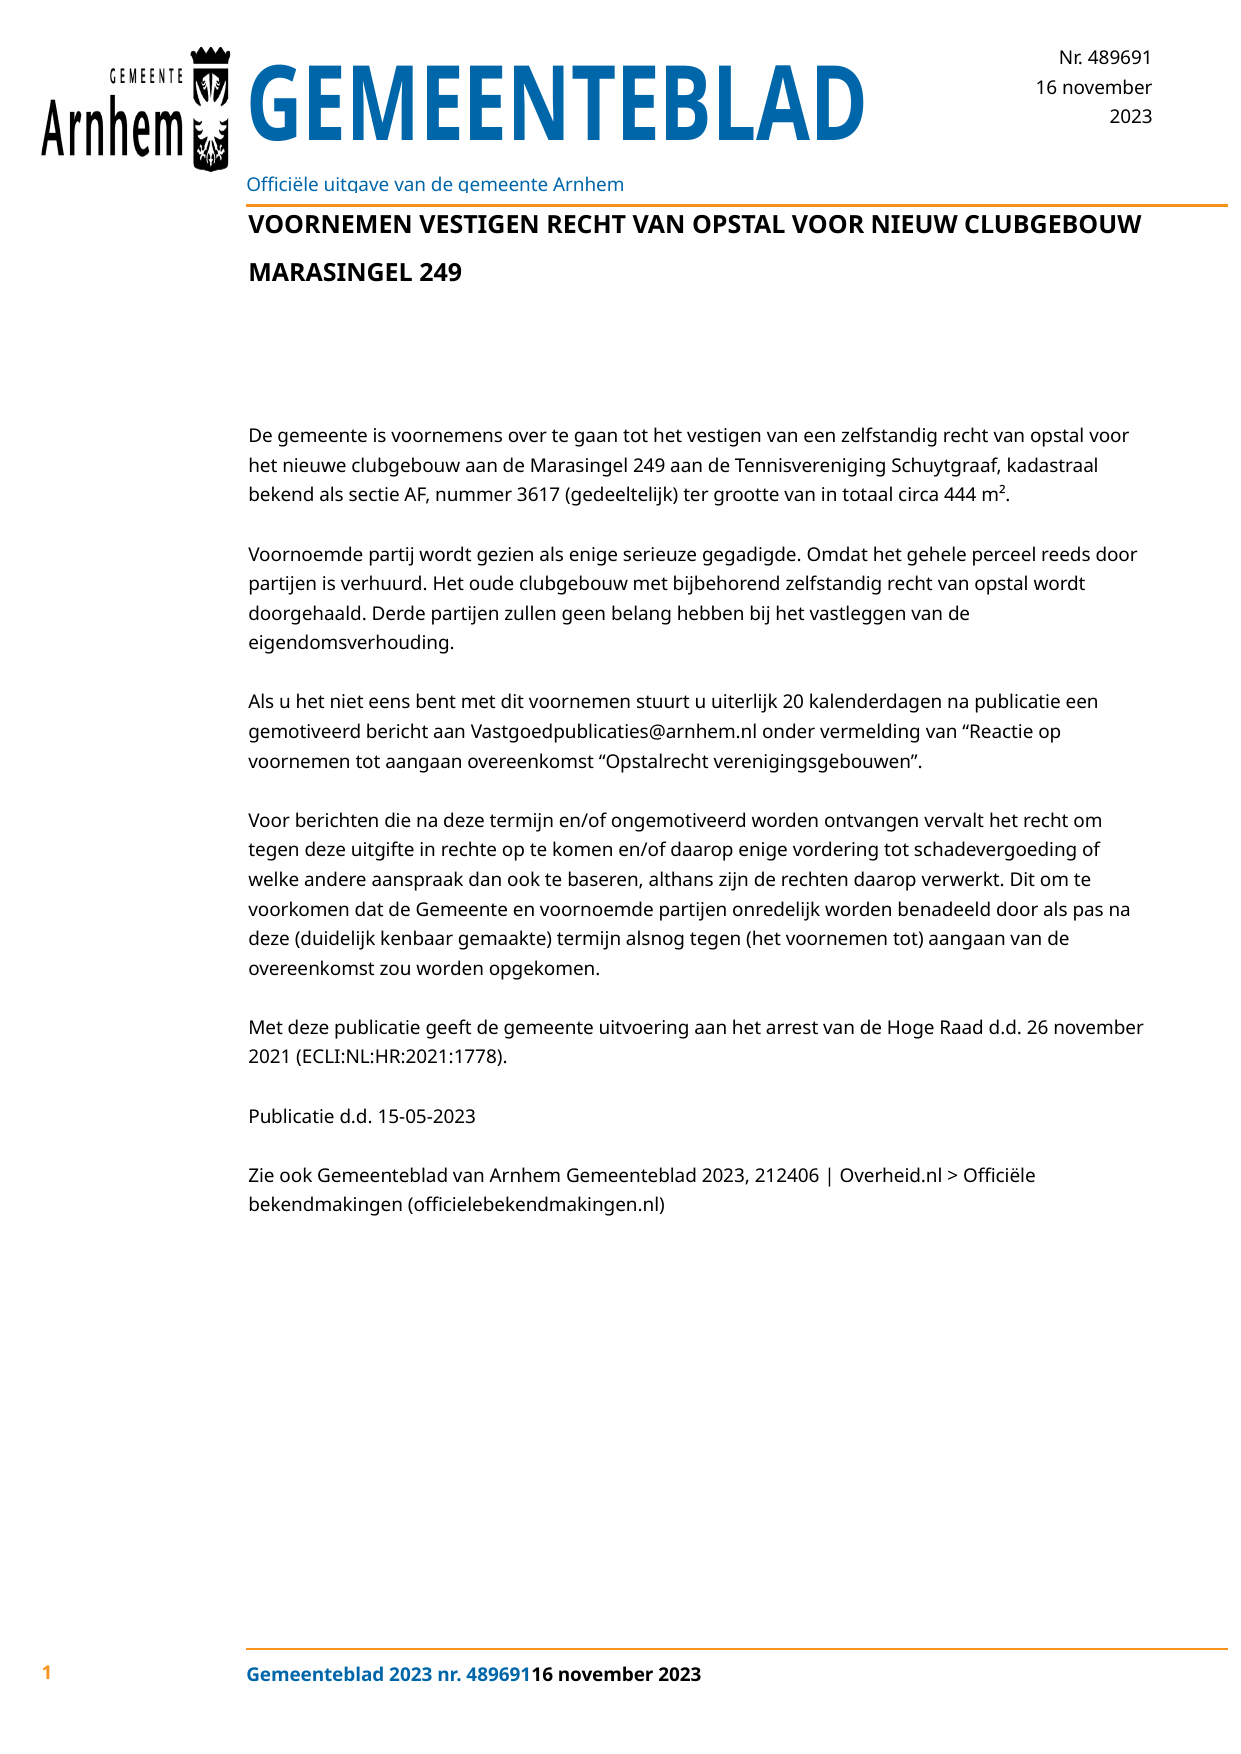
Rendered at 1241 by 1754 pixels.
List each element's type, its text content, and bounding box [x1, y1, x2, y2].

text Zie ook Gemeenteblad van Arnhem Gemeenteblad 2023, 212406 | Overheid.nl > Officiële bekendmakingen (officielebekendmakingen.nl) [248, 1162, 1152, 1217]
text Voornoemde partij wordt gezien als enige serieuze gegadigde. Omdat het gehele perceel reeds door partijen is verhuurd. Het oude clubgebouw met bijbehorend zelfstandig recht van opstal wordt doorgehaald. Derde partijen zullen geen belang hebben bij het vastleggen van de eigendomsverhouding. [248, 541, 1152, 655]
text Met deze publicatie geeft de gemeente uitvoering aan het arrest van de Hoge Raad d.d. 26 november 2021 (ECLI:NL:HR:2021:1778). [248, 1014, 1152, 1069]
text De gemeente is voornemens over te gaan tot het vestigen van een zelfstandig recht van opstal voor het nieuwe clubgebouw aan de Marasingel 249 aan de Tennisvereniging Schuytgraaf, kadastraal bekend als sectie AF, nummer 3617 (gedeeltelijk) ter grootte van in totaal circa 444 m². [248, 422, 1152, 507]
text Publicatie d.d. 15-05-2023 [248, 1103, 1152, 1129]
picture [41, 47, 231, 172]
text Voor berichten die na deze termijn en/of ongemotiveerd worden ontvangen vervalt het recht om tegen deze uitgifte in rechte op te komen en/of daarop enige vordering tot schadevergoeding of welke andere aanspraak dan ook te baseren, althans zijn de rechten daarop verwerkt. Dit om te voorkomen dat de Gemeente en voornoemde partijen onredelijk worden benadeeld door als pas na deze (duidelijk kenbaar gemaakte) termijn alsnog tegen (het voornemen tot) aangaan van de overeenkomst zou worden opgekomen. [248, 807, 1152, 981]
text Als u het niet eens bent met dit voornemen stuurt u uiterlijk 20 kalenderdagen na publicatie een gemotiveerd bericht aan Vastgoedpublicaties@arnhem.nl onder vermelding van “Reactie op voornemen tot aangaan overeenkomst “Opstalrecht verenigingsgebouwen”. [248, 689, 1152, 774]
text VOORNEMEN VESTIGEN RECHT VAN OPSTAL VOOR NIEUW CLUBGEBOUW MARASINGEL 249 [248, 207, 1152, 288]
